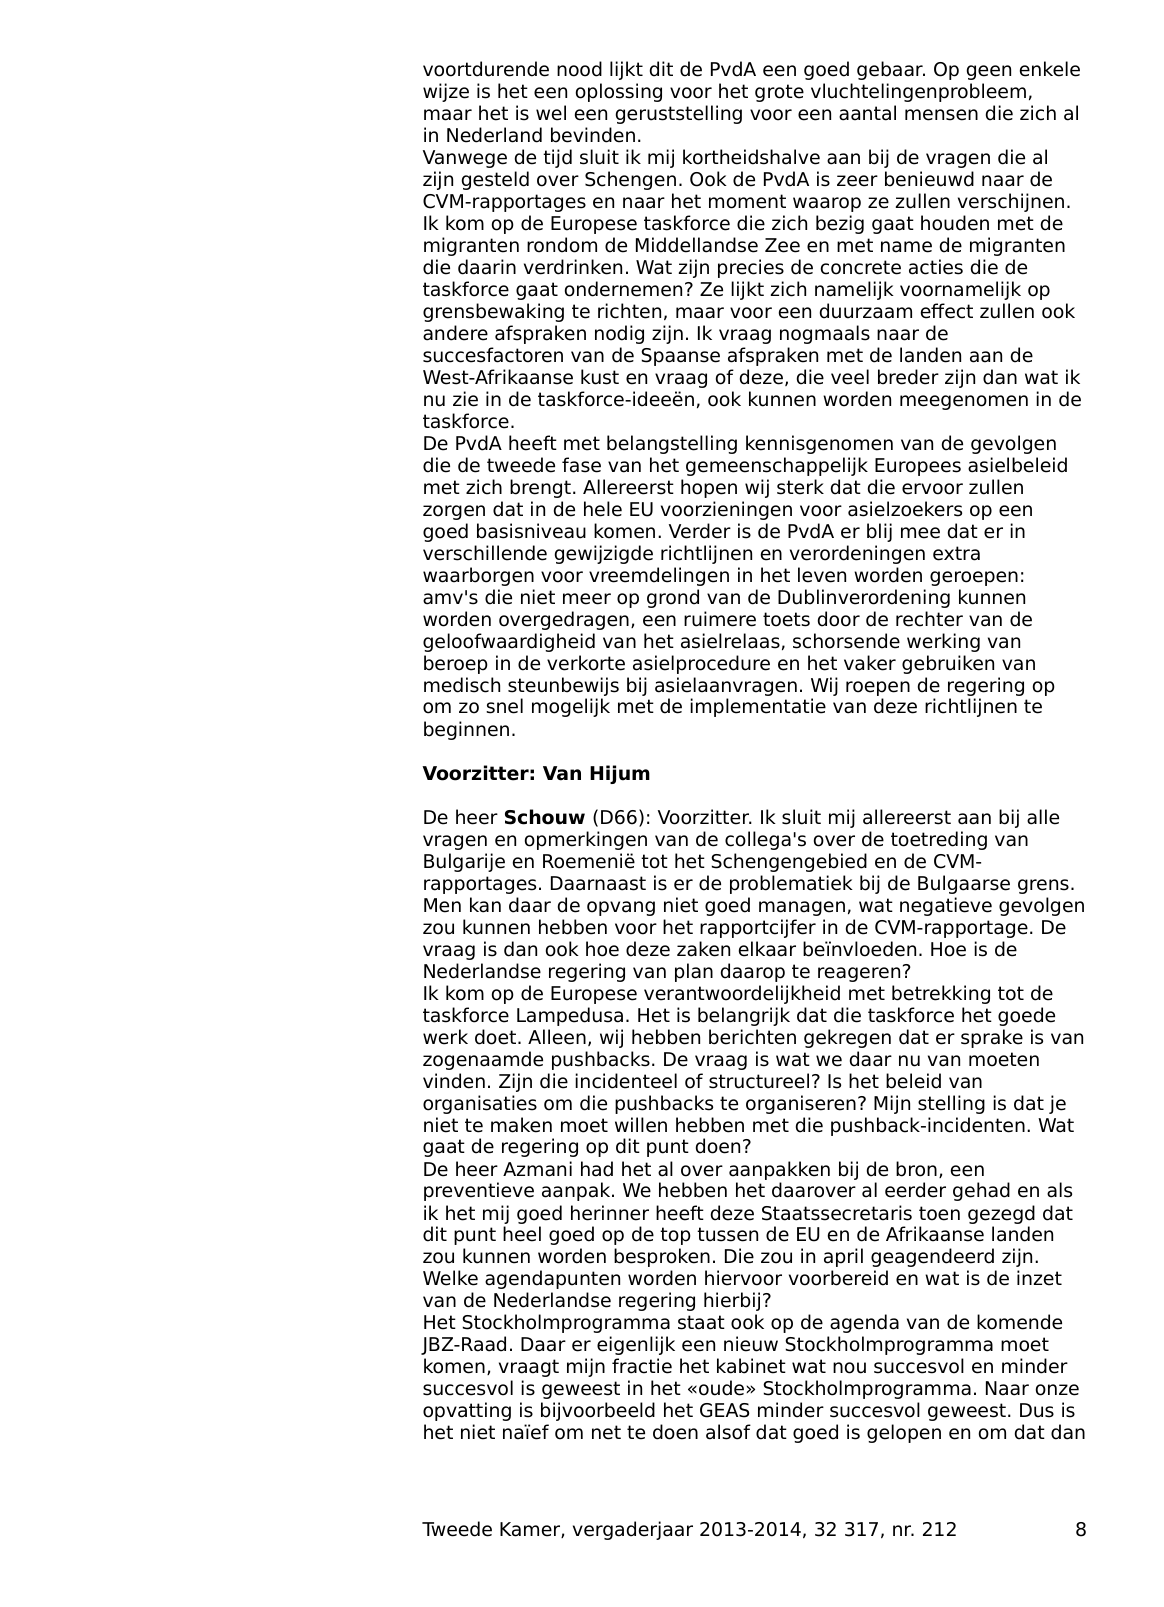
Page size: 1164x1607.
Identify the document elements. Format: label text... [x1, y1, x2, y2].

text Het Stockholmprogramma staat ook op de agenda van de komende JBZ-Raad. Daar er eigenlijk een nieuw Stockholmprogramma moet komen, vraagt mijn fractie het kabinet wat nou succesvol en minder succesvol is geweest in het «oude» Stockholmprogramma. Naar onze opvatting is bijvoorbeeld het GEAS minder succesvol geweest. Dus is het niet naïef om net te doen alsof dat goed is gelopen en om dat dan [422, 1312, 1087, 1444]
text De heer Schouw (D66): Voorzitter. Ik sluit mij allereerst aan bij alle vragen en opmerkingen van de collega's over de toetreding van Bulgarije en Roemenië tot het Schengengebied en de CVM-rapportages. Daarnaast is er de problematiek bij de Bulgaarse grens. Men kan daar de opvang niet goed managen, wat negatieve gevolgen zou kunnen hebben voor het rapportcijfer in de CVM-rapportage. De vraag is dan ook hoe deze zaken elkaar beïnvloeden. Hoe is de Nederlandse regering van plan daarop te reageren? [422, 807, 1087, 983]
text De PvdA heeft met belangstelling kennisgenomen van de gevolgen die de tweede fase van het gemeenschappelijk Europees asielbeleid met zich brengt. Allereerst hopen wij sterk dat die ervoor zullen zorgen dat in de hele EU voorzieningen voor asielzoekers op een goed basisniveau komen. Verder is de PvdA er blij mee dat er in verschillende gewijzigde richtlijnen en verordeningen extra waarborgen voor vreemdelingen in het leven worden geroepen: amv's die niet meer op grond van de Dublinverordening kunnen worden overgedragen, een ruimere toets door de rechter van de geloofwaardigheid van het asielrelaas, schorsende werking van beroep in de verkorte asielprocedure en het vaker gebruiken van medisch steunbewijs bij asielaanvragen. Wij roepen de regering op om zo snel mogelijk met de implementatie van deze richtlijnen te beginnen. [422, 433, 1087, 740]
text Ik kom op de Europese verantwoordelijkheid met betrekking tot de taskforce Lampedusa. Het is belangrijk dat die taskforce het goede werk doet. Alleen, wij hebben berichten gekregen dat er sprake is van zogenaamde pushbacks. De vraag is wat we daar nu van moeten vinden. Zijn die incidenteel of structureel? Is het beleid van organisaties om die pushbacks te organiseren? Mijn stelling is dat je niet te maken moet willen hebben met die pushback-incidenten. Wat gaat de regering op dit punt doen? [422, 983, 1087, 1158]
text Vanwege de tijd sluit ik mij kortheidshalve aan bij de vragen die al zijn gesteld over Schengen. Ook de PvdA is zeer benieuwd naar de CVM-rapportages en naar het moment waarop ze zullen verschijnen. [422, 147, 1087, 213]
text Voorzitter: Van Hijum [422, 763, 1087, 784]
text voortdurende nood lijkt dit de PvdA een goed gebaar. Op geen enkele wijze is het een oplossing voor het grote vluchtelingenprobleem, maar het is wel een geruststelling voor een aantal mensen die zich al in Nederland bevinden. [422, 59, 1087, 147]
text Ik kom op de Europese taskforce die zich bezig gaat houden met de migranten rondom de Middellandse Zee en met name de migranten die daarin verdrinken. Wat zijn precies de concrete acties die de taskforce gaat ondernemen? Ze lijkt zich namelijk voornamelijk op grensbewaking te richten, maar voor een duurzaam effect zullen ook andere afspraken nodig zijn. Ik vraag nogmaals naar de succesfactoren van de Spaanse afspraken met de landen aan de West-Afrikaanse kust en vraag of deze, die veel breder zijn dan wat ik nu zie in de taskforce-ideeën, ook kunnen worden meegenomen in de taskforce. [422, 213, 1087, 433]
text De heer Azmani had het al over aanpakken bij de bron, een preventieve aanpak. We hebben het daarover al eerder gehad en als ik het mij goed herinner heeft deze Staatssecretaris toen gezegd dat dit punt heel goed op de top tussen de EU en de Afrikaanse landen zou kunnen worden besproken. Die zou in april geagendeerd zijn. Welke agendapunten worden hiervoor voorbereid en wat is de inzet van de Nederlandse regering hierbij? [422, 1158, 1087, 1312]
